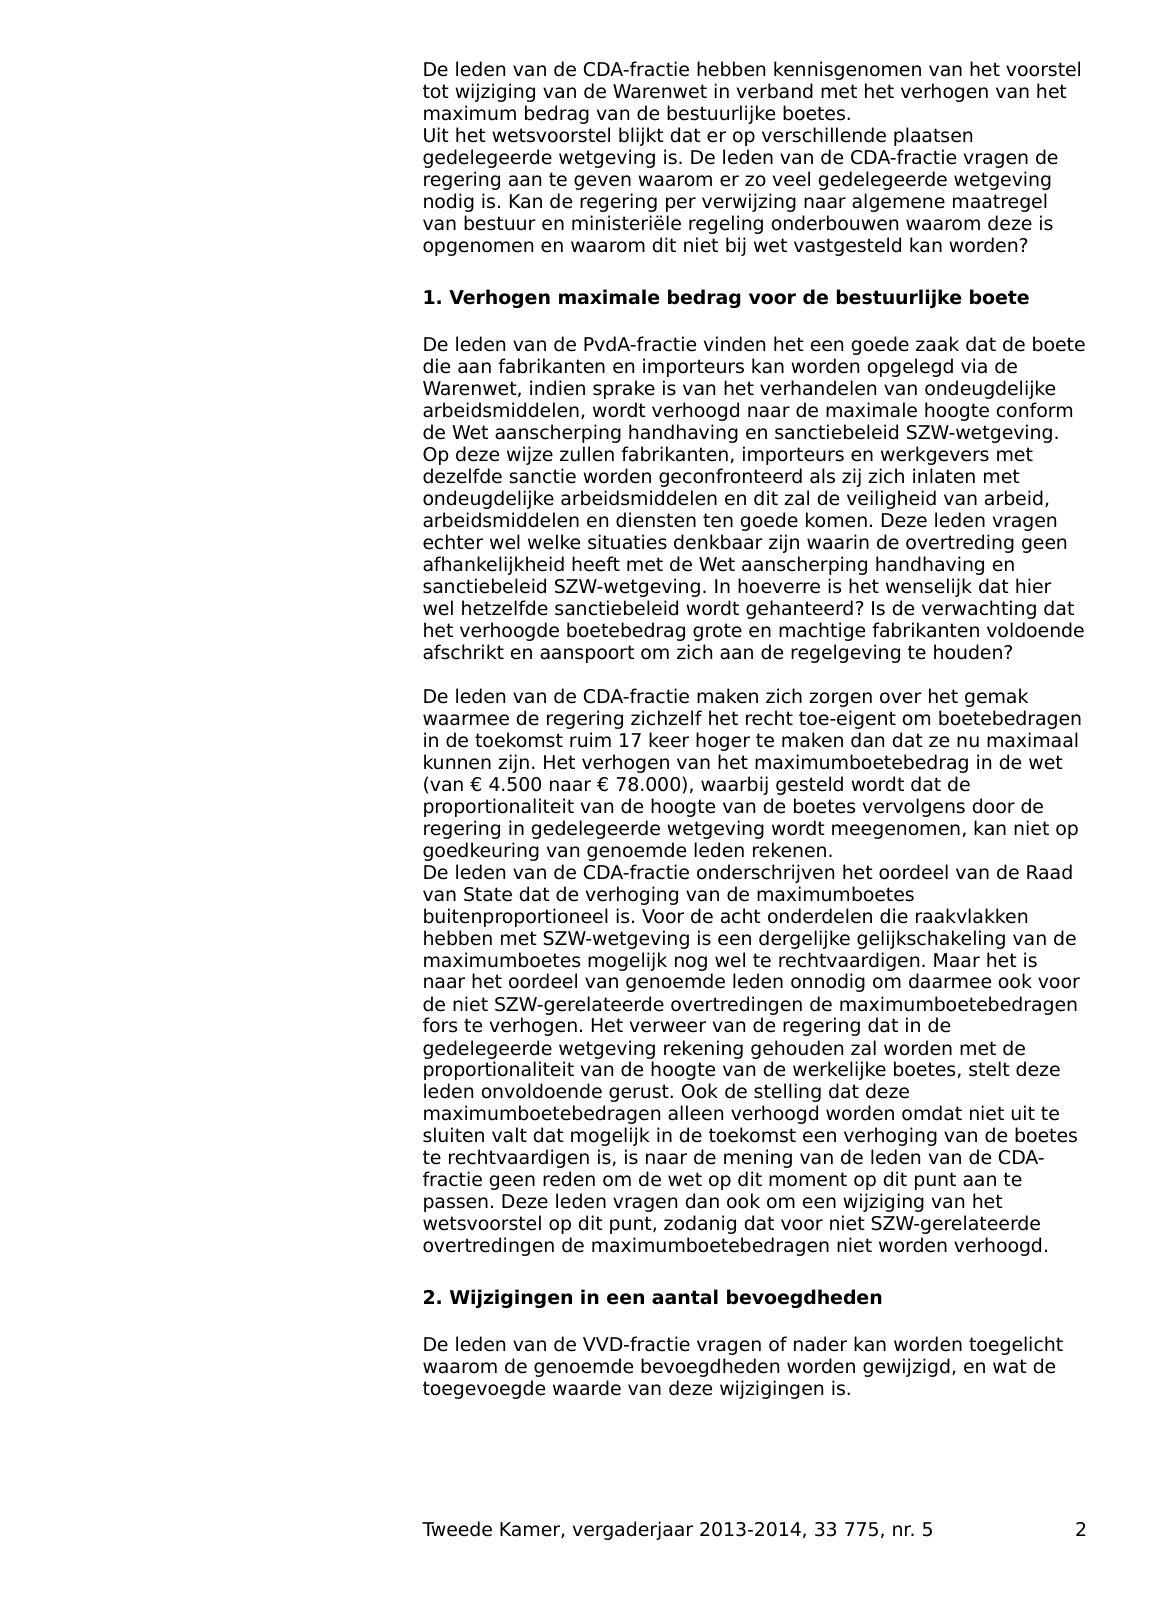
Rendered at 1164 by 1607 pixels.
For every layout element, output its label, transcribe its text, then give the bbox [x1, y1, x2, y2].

subtitle 2. Wijzigingen in een aantal bevoegdheden [422, 1287, 1087, 1309]
text De leden van de VVD-fractie vragen of nader kan worden toegelicht waarom de genoemde bevoegdheden worden gewijzigd, en wat de toegevoegde waarde van deze wijzigingen is. [422, 1334, 1087, 1400]
text De leden van de CDA-fractie onderschrijven het oordeel van de Raad van State dat de verhoging van de maximumboetes buitenproportioneel is. Voor de acht onderdelen die raakvlakken hebben met SZW-wetgeving is een dergelijke gelijkschakeling van de maximumboetes mogelijk nog wel te rechtvaardigen. Maar het is naar het oordeel van genoemde leden onnodig om daarmee ook voor de niet SZW-gerelateerde overtredingen de maximumboetebedragen fors te verhogen. Het verweer van de regering dat in de gedelegeerde wetgeving rekening gehouden zal worden met de proportionaliteit van de hoogte van de werkelijke boetes, stelt deze leden onvoldoende gerust. Ook de stelling dat deze maximumboetebedragen alleen verhoogd worden omdat niet uit te sluiten valt dat mogelijk in de toekomst een verhoging van de boetes te rechtvaardigen is, is naar de mening van de leden van de CDA-fractie geen reden om de wet op dit moment op dit punt aan te passen. Deze leden vragen dan ook om een wijziging van het wetsvoorstel op dit punt, zodanig dat voor niet SZW-gerelateerde overtredingen de maximumboetebedragen niet worden verhoogd. [422, 862, 1087, 1257]
text Uit het wetsvoorstel blijkt dat er op verschillende plaatsen gedelegeerde wetgeving is. De leden van de CDA-fractie vragen de regering aan te geven waarom er zo veel gedelegeerde wetgeving nodig is. Kan de regering per verwijzing naar algemene maatregel van bestuur en ministeriële regeling onderbouwen waarom deze is opgenomen en waarom dit niet bij wet vastgesteld kan worden? [422, 125, 1087, 257]
text De leden van de CDA-fractie maken zich zorgen over het gemak waarmee de regering zichzelf het recht toe-eigent om boetebedragen in de toekomst ruim 17 keer hoger te maken dan dat ze nu maximaal kunnen zijn. Het verhogen van het maximumboetebedrag in de wet (van € 4.500 naar € 78.000), waarbij gesteld wordt dat de proportionaliteit van de hoogte van de boetes vervolgens door de regering in gedelegeerde wetgeving wordt meegenomen, kan niet op goedkeuring van genoemde leden rekenen. [422, 686, 1087, 862]
subtitle 1. Verhogen maximale bedrag voor de bestuurlijke boete [422, 287, 1087, 309]
text De leden van de PvdA-fractie vinden het een goede zaak dat de boete die aan fabrikanten en importeurs kan worden opgelegd via de Warenwet, indien sprake is van het verhandelen van ondeugdelijke arbeidsmiddelen, wordt verhoogd naar de maximale hoogte conform de Wet aanscherping handhaving en sanctiebeleid SZW-wetgeving. Op deze wijze zullen fabrikanten, importeurs en werkgevers met dezelfde sanctie worden geconfronteerd als zij zich inlaten met ondeugdelijke arbeidsmiddelen en dit zal de veiligheid van arbeid, arbeidsmiddelen en diensten ten goede komen. Deze leden vragen echter wel welke situaties denkbaar zijn waarin de overtreding geen afhankelijkheid heeft met de Wet aanscherping handhaving en sanctiebeleid SZW-wetgeving. In hoeverre is het wenselijk dat hier wel hetzelfde sanctiebeleid wordt gehanteerd? Is de verwachting dat het verhoogde boetebedrag grote en machtige fabrikanten voldoende afschrikt en aanspoort om zich aan de regelgeving te houden? [422, 334, 1087, 663]
text De leden van de CDA-fractie hebben kennisgenomen van het voorstel tot wijziging van de Warenwet in verband met het verhogen van het maximum bedrag van de bestuurlijke boetes. [422, 59, 1087, 125]
